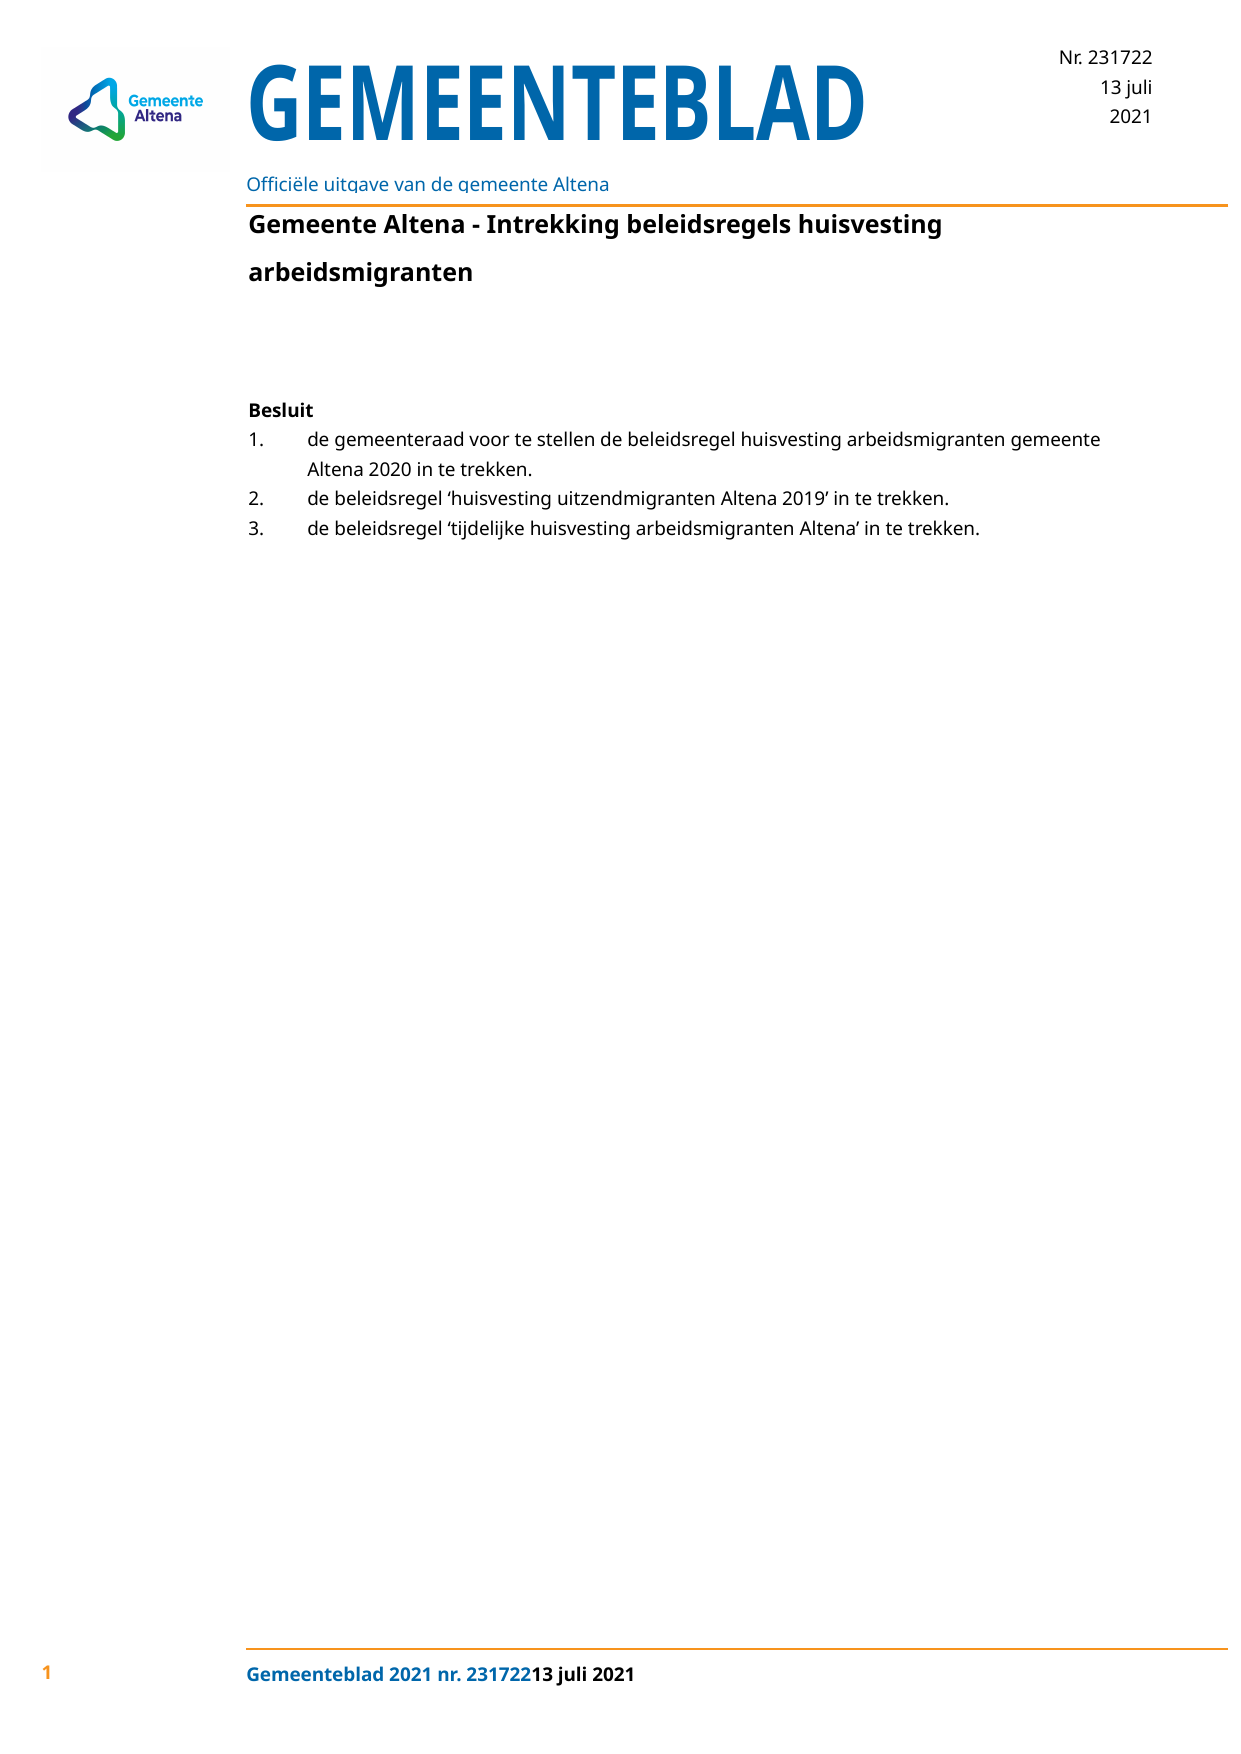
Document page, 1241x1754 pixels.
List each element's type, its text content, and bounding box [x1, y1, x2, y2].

text Besluit [248, 397, 1152, 422]
list de beleidsregel ‘huisvesting uitzendmigranten Altena 2019’ in te trekken. [248, 486, 1152, 511]
picture [41, 47, 231, 172]
text Gemeente Altena - Intrekking beleidsregels huisvesting arbeidsmigranten [248, 207, 1152, 288]
list de gemeenteraad voor te stellen de beleidsregel huisvesting arbeidsmigranten gemeente Altena 2020 in te trekken. [248, 426, 1152, 482]
list de beleidsregel ‘tijdelijke huisvesting arbeidsmigranten Altena’ in te trekken. [248, 515, 1152, 541]
